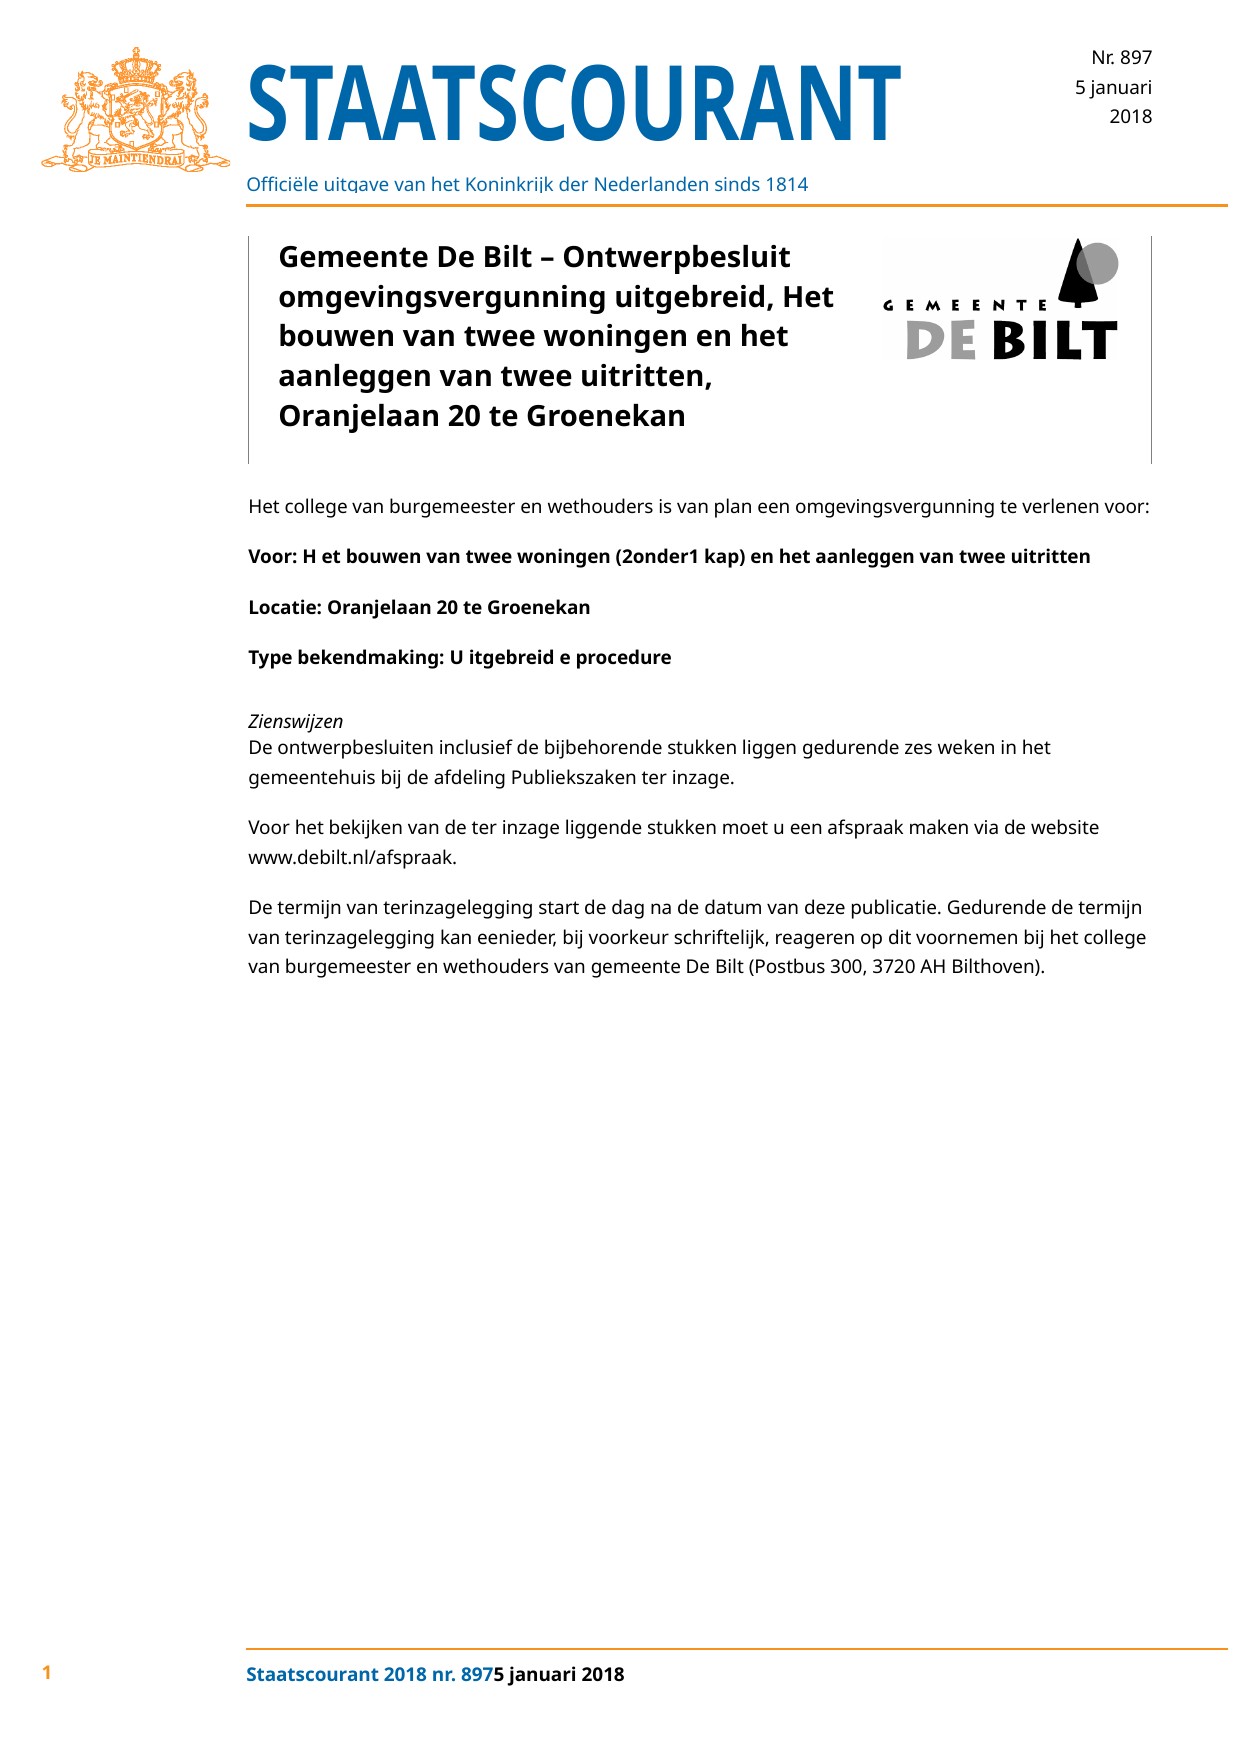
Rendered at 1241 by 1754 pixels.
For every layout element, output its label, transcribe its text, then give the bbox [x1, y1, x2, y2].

text Voor het bekijken van de ter inzage liggende stukken moet u een afspraak maken via de website www.debilt.nl/afspraak. [248, 814, 1152, 869]
table_header Gemeente De Bilt – Ontwerpbesluit omgevingsvergunning uitgebreid, Het bouwen van twee woningen en het aanleggen van twee uitritten, Oranjelaan 20 te Groenekan [249, 236, 850, 464]
text Voor: H et bouwen van twee woningen (2onder1 kap) en het aanleggen van twee uitritten [248, 544, 1152, 569]
picture [882, 236, 1119, 360]
picture [41, 47, 231, 172]
text Type bekendmaking: U itgebreid e procedure [248, 644, 1152, 670]
text Het college van burgemeester en wethouders is van plan een omgevingsvergunning te verlenen voor: [248, 493, 1152, 519]
text Zienswijzen [248, 708, 1152, 734]
text Locatie: Oranjelaan 20 te Groenekan [248, 594, 1152, 620]
text De termijn van terinzagelegging start de dag na de datum van deze publicatie. Gedurende de termijn van terinzagelegging kan eenieder, bij voorkeur schriftelijk, reageren op dit voornemen bij het college van burgemeester en wethouders van gemeente De Bilt (Postbus 300, 3720 AH Bilthoven). [248, 894, 1152, 979]
text De ontwerpbesluiten inclusief de bijbehorende stukken liggen gedurende zes weken in het gemeentehuis bij de afdeling Publiekszaken ter inzage. [248, 734, 1152, 789]
table_header [850, 236, 1151, 464]
